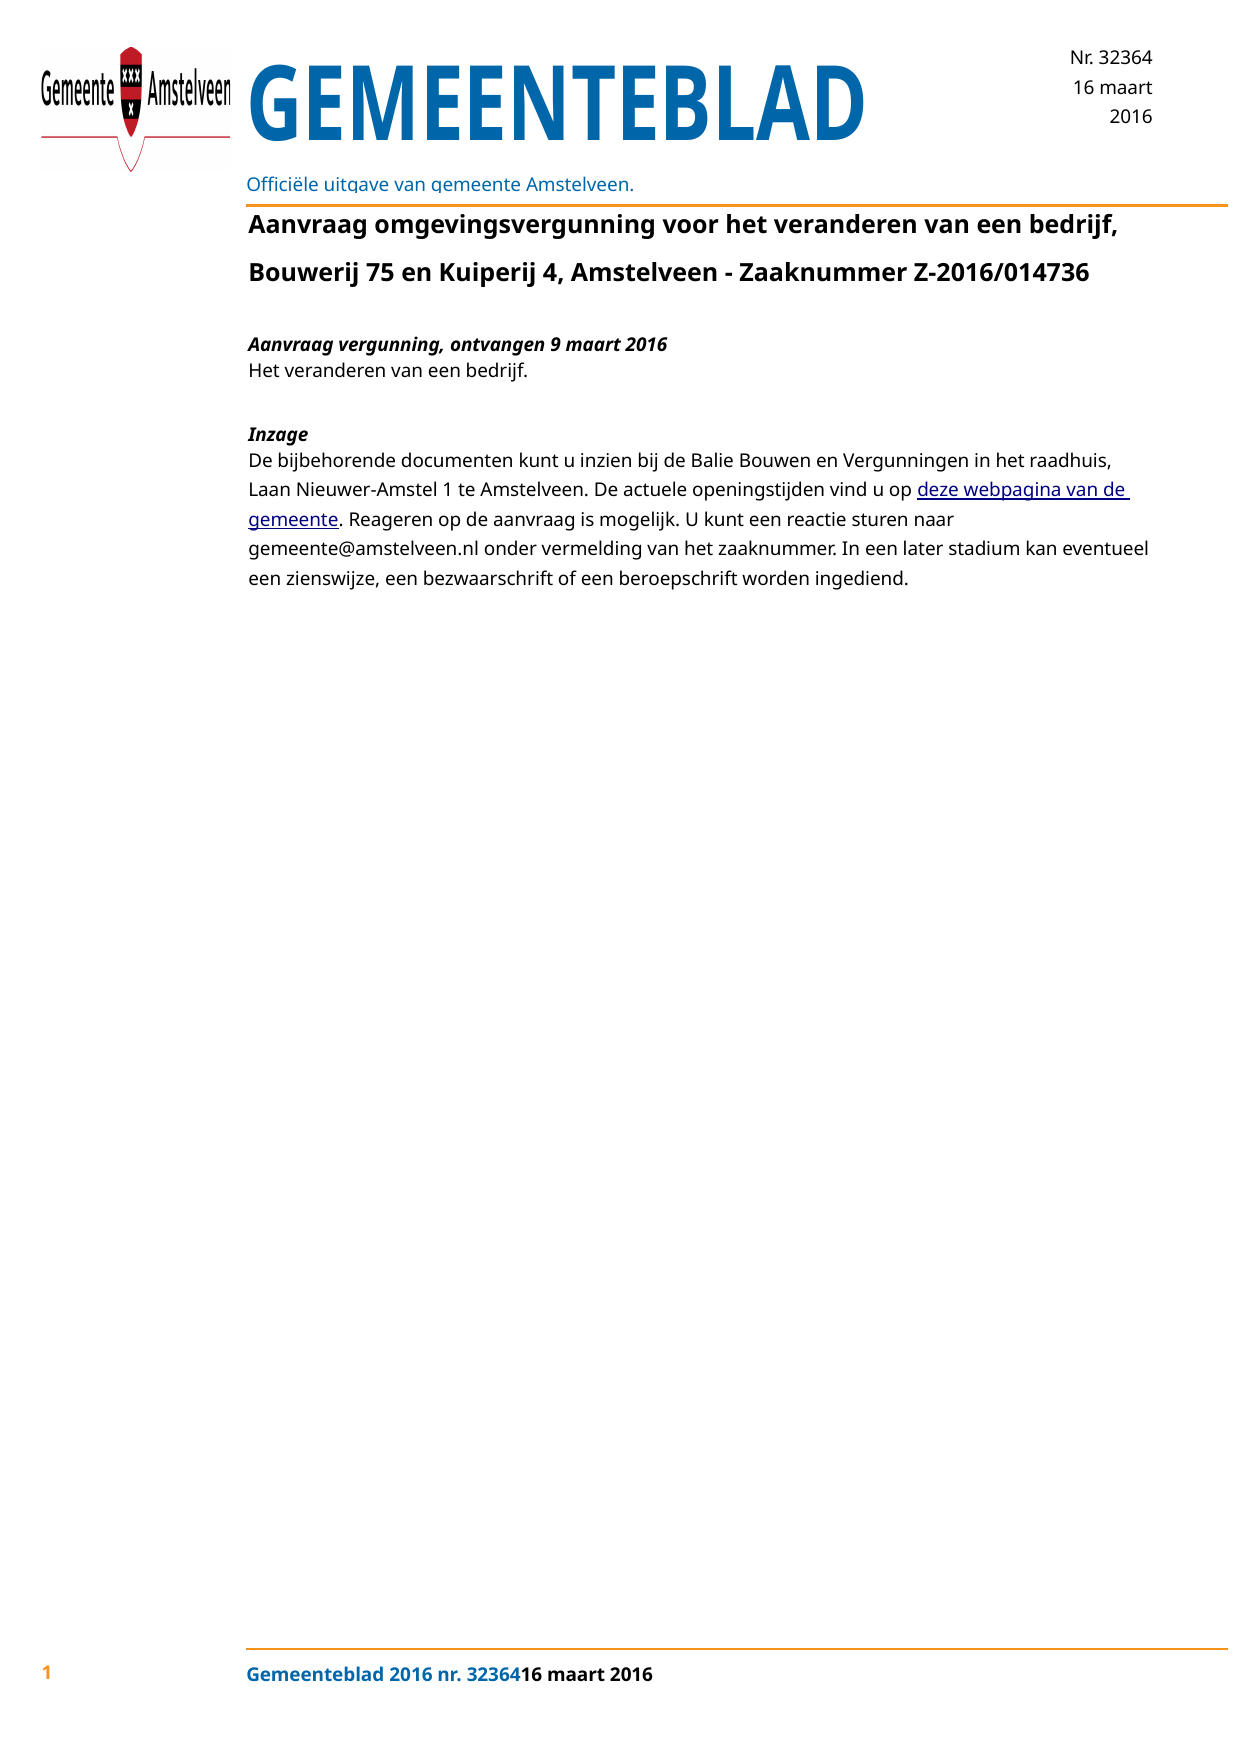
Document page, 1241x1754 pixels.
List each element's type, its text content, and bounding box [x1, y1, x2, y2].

text Het veranderen van een bedrijf. [248, 357, 1152, 383]
text Inzage [248, 421, 1152, 447]
text Aanvraag vergunning, ontvangen 9 maart 2016 [248, 331, 1152, 357]
picture [41, 47, 231, 172]
text Aanvraag omgevingsvergunning voor het veranderen van een bedrijf, Bouwerij 75 en Kuiperij 4, Amstelveen - Zaaknummer Z-2016/014736 [248, 207, 1152, 288]
text De bijbehorende documenten kunt u inzien bij de Balie Bouwen en Vergunningen in het raadhuis, Laan Nieuwer-Amstel 1 te Amstelveen. De actuele openingstijden vind u op deze webpagina van de gemeente. Reageren op de aanvraag is mogelijk. U kunt een reactie sturen naar gemeente@amstelveen.nl onder vermelding van het zaaknummer. In een later stadium kan eventueel een zienswijze, een bezwaarschrift of een beroepschrift worden ingediend. [248, 447, 1152, 591]
